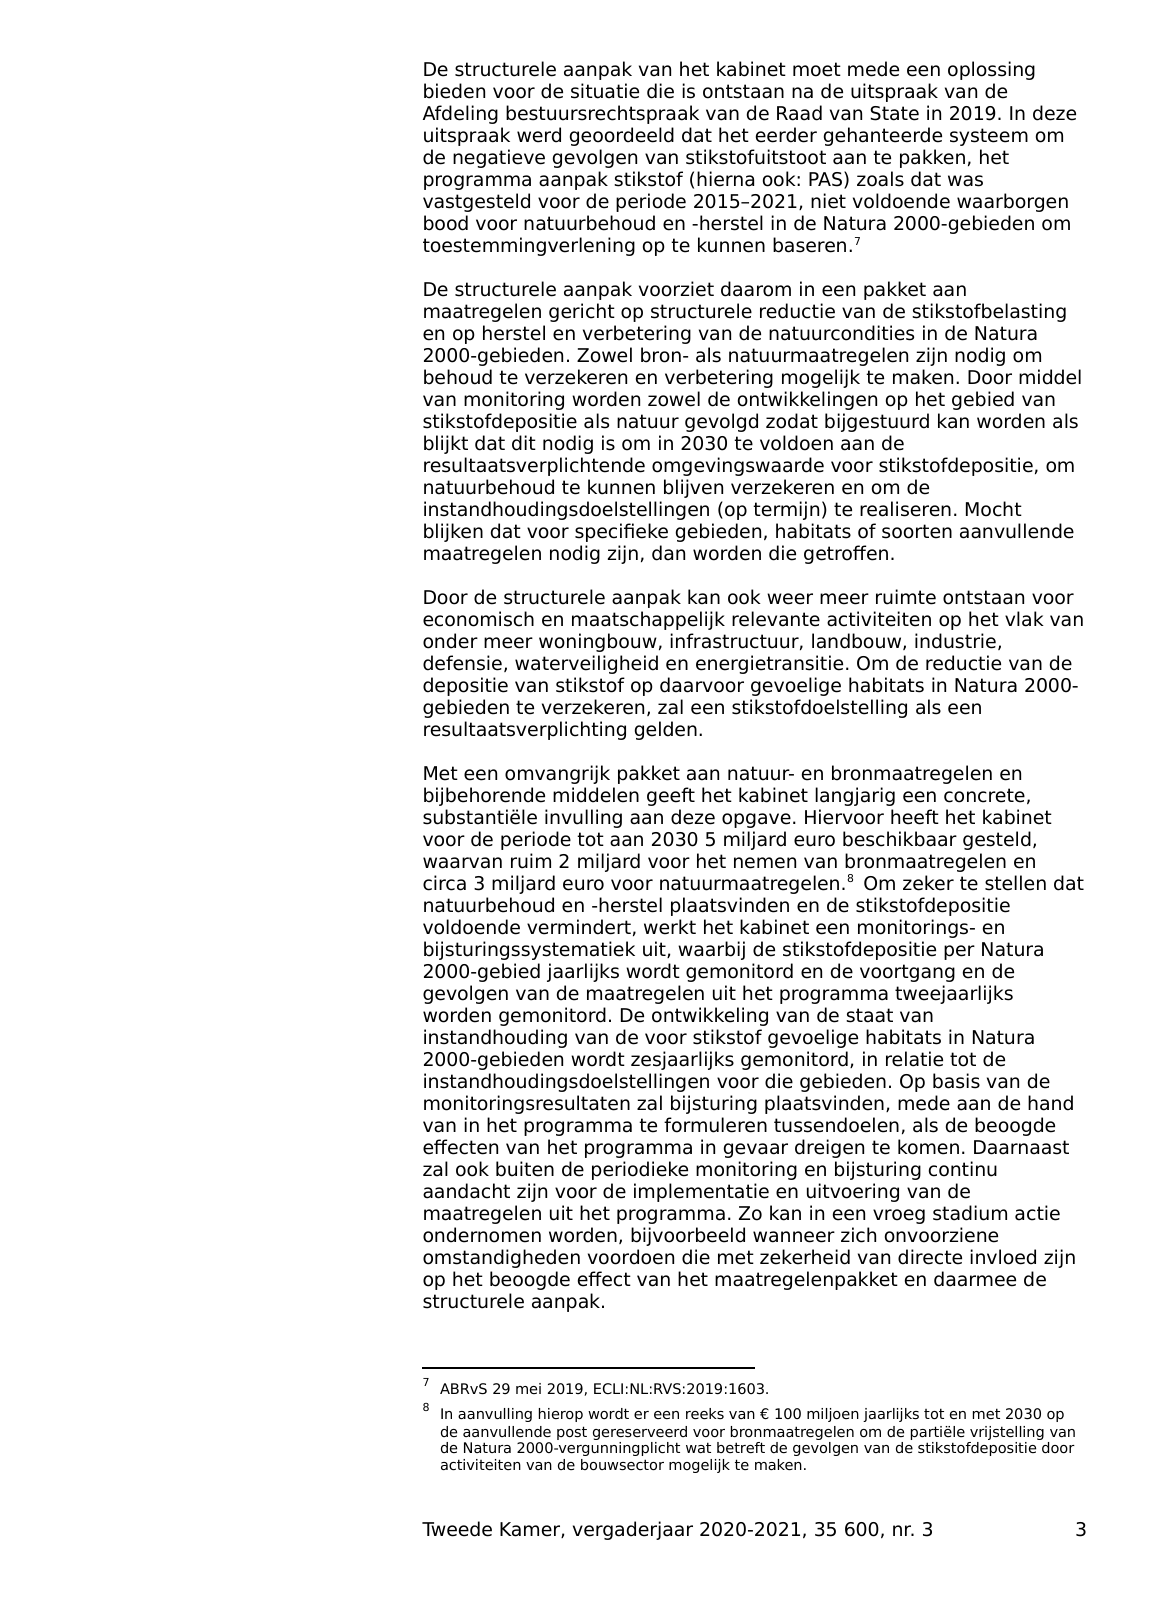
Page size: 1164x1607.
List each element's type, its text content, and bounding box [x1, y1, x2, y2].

text Door de structurele aanpak kan ook weer meer ruimte ontstaan voor economisch en maatschappelijk relevante activiteiten op het vlak van onder meer woningbouw, infrastructuur, landbouw, industrie, defensie, waterveiligheid en energietransitie. Om de reductie van de depositie van stikstof op daarvoor gevoelige habitats in Natura 2000-gebieden te verzekeren, zal een stikstofdoelstelling als een resultaatsverplichting gelden. [422, 587, 1087, 741]
text In aanvulling hierop wordt er een reeks van € 100 miljoen jaarlijks tot en met 2030 op de aanvullende post gereserveerd voor bronmaatregelen om de partiële vrijstelling van de Natura 2000-vergunningplicht wat betreft de gevolgen van de stikstofdepositie door activiteiten van de bouwsector mogelijk te maken. [422, 1402, 1087, 1474]
text De structurele aanpak van het kabinet moet mede een oplossing bieden voor de situatie die is ontstaan na de uitspraak van de Afdeling bestuursrechtspraak van de Raad van State in 2019. In deze uitspraak werd geoordeeld dat het eerder gehanteerde systeem om de negatieve gevolgen van stikstofuitstoot aan te pakken, het programma aanpak stikstof (hierna ook: PAS) zoals dat was vastgesteld voor de periode 2015–2021, niet voldoende waarborgen bood voor natuurbehoud en -herstel in de Natura 2000-gebieden om toestemmingverlening op te kunnen baseren. [422, 59, 1087, 257]
text ABRvS 29 mei 2019, ECLI:NL:RVS:2019:1603. [422, 1377, 1087, 1399]
text De structurele aanpak voorziet daarom in een pakket aan maatregelen gericht op structurele reductie van de stikstofbelasting en op herstel en verbetering van de natuurcondities in de Natura 2000-gebieden. Zowel bron- als natuurmaatregelen zijn nodig om behoud te verzekeren en verbetering mogelijk te maken. Door middel van monitoring worden zowel de ontwikkelingen op het gebied van stikstofdepositie als natuur gevolgd zodat bijgestuurd kan worden als blijkt dat dit nodig is om in 2030 te voldoen aan de resultaatsverplichtende omgevingswaarde voor stikstofdepositie, om natuurbehoud te kunnen blijven verzekeren en om de instandhoudingsdoelstellingen (op termijn) te realiseren. Mocht blijken dat voor specifieke gebieden, habitats of soorten aanvullende maatregelen nodig zijn, dan worden die getroffen. [422, 279, 1087, 565]
text Met een omvangrijk pakket aan natuur- en bronmaatregelen en bijbehorende middelen geeft het kabinet langjarig een concrete, substantiële invulling aan deze opgave. Hiervoor heeft het kabinet voor de periode tot aan 2030 5 miljard euro beschikbaar gesteld, waarvan ruim 2 miljard voor het nemen van bronmaatregelen en circa 3 miljard euro voor natuurmaatregelen. Om zeker te stellen dat natuurbehoud en -herstel plaatsvinden en de stikstofdepositie voldoende vermindert, werkt het kabinet een monitorings- en bijsturingssystematiek uit, waarbij de stikstofdepositie per Natura 2000-gebied jaarlijks wordt gemonitord en de voortgang en de gevolgen van de maatregelen uit het programma tweejaarlijks worden gemonitord. De ontwikkeling van de staat van instandhouding van de voor stikstof gevoelige habitats in Natura 2000-gebieden wordt zesjaarlijks gemonitord, in relatie tot de instandhoudingsdoelstellingen voor die gebieden. Op basis van de monitoringsresultaten zal bijsturing plaatsvinden, mede aan de hand van in het programma te formuleren tussendoelen, als de beoogde effecten van het programma in gevaar dreigen te komen. Daarnaast zal ook buiten de periodieke monitoring en bijsturing continu aandacht zijn voor de implementatie en uitvoering van de maatregelen uit het programma. Zo kan in een vroeg stadium actie ondernomen worden, bijvoorbeeld wanneer zich onvoorziene omstandigheden voordoen die met zekerheid van directe invloed zijn op het beoogde effect van het maatregelenpakket en daarmee de structurele aanpak. [422, 763, 1087, 1312]
